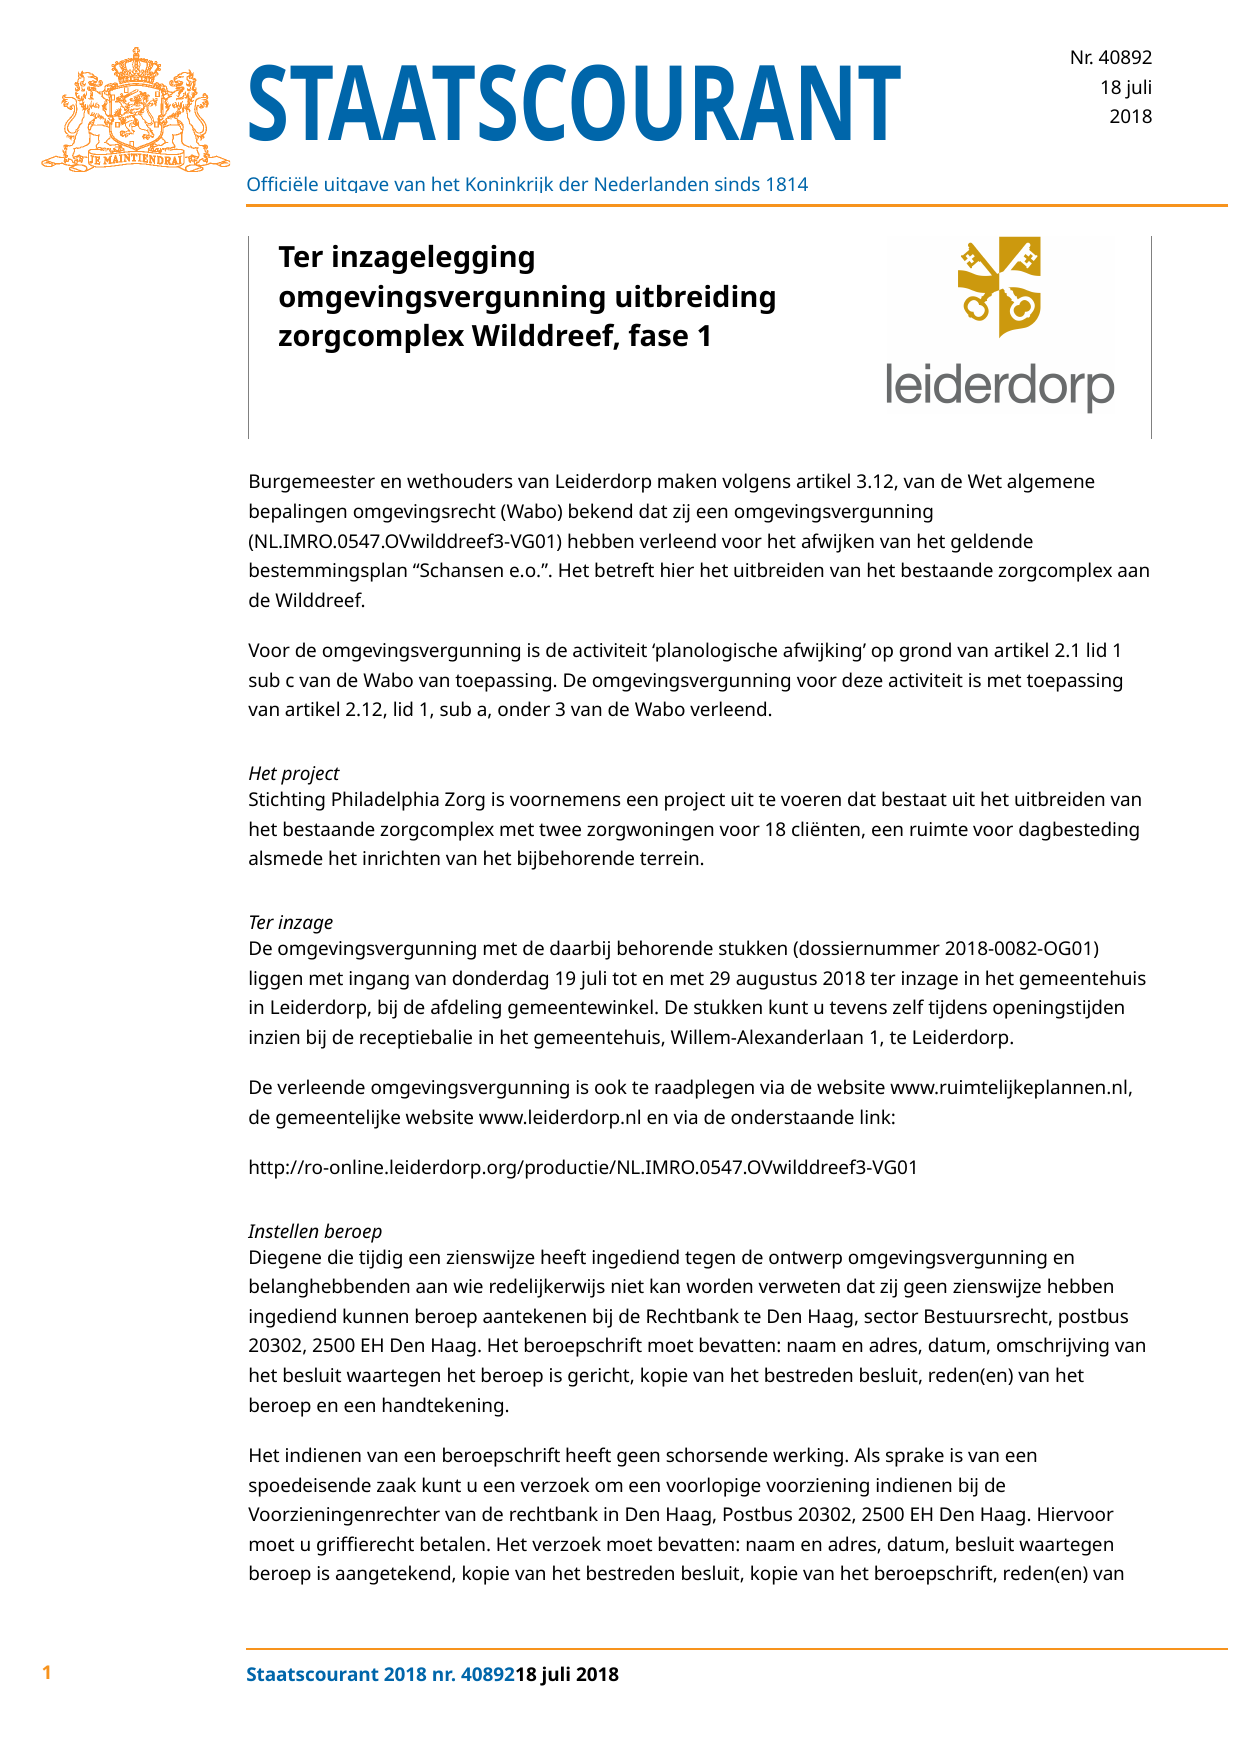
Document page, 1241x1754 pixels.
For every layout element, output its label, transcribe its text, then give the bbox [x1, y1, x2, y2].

picture [41, 47, 231, 172]
text Voor de omgevingsvergunning is de activiteit ‘planologische afwijking’ op grond van artikel 2.1 lid 1 sub c van de Wabo van toepassing. De omgevingsvergunning voor deze activiteit is met toepassing van artikel 2.12, lid 1, sub a, onder 3 van de Wabo verleend. [248, 637, 1152, 722]
text Het indienen van een beroepschrift heeft geen schorsende werking. Als sprake is van een spoedeisende zaak kunt u een verzoek om een voorlopige voorziening indienen bij de Voorzieningenrechter van de rechtbank in Den Haag, Postbus 20302, 2500 EH Den Haag. Hiervoor moet u griffierecht betalen. Het verzoek moet bevatten: naam en adres, datum, besluit waartegen beroep is aangetekend, kopie van het bestreden besluit, kopie van het beroepschrift, reden(en) van [248, 1442, 1152, 1586]
text Het project [248, 761, 1152, 786]
picture [886, 236, 1115, 414]
text http://ro-online.leiderdorp.org/productie/NL.IMRO.0547.OVwilddreef3-VG01 [248, 1154, 1152, 1180]
table_header [850, 414, 1151, 439]
text Burgemeester en wethouders van Leiderdorp maken volgens artikel 3.12, van de Wet algemene bepalingen omgevingsrecht (Wabo) bekend dat zij een omgevingsvergunning (NL.IMRO.0547.OVwilddreef3-VG01) hebben verleend voor het afwijken van het geldende bestemmingsplan “Schansen e.o.”. Het betreft hier het uitbreiden van het bestaande zorgcomplex aan de Wilddreef. [248, 469, 1152, 613]
text De omgevingsvergunning met de daarbij behorende stukken (dossiernummer 2018-0082-OG01) liggen met ingang van donderdag 19 juli tot en met 29 augustus 2018 ter inzage in het gemeentehuis in Leiderdorp, bij de afdeling gemeentewinkel. De stukken kunt u tevens zelf tijdens openingstijden inzien bij de receptiebalie in het gemeentehuis, Willem-Alexanderlaan 1, te Leiderdorp. [248, 935, 1152, 1049]
text De verleende omgevingsvergunning is ook te raadplegen via de website www.ruimtelijkeplannen.nl, de gemeentelijke website www.leiderdorp.nl en via de onderstaande link: [248, 1074, 1152, 1129]
table_header [1115, 236, 1151, 413]
text Instellen beroep [248, 1218, 1152, 1244]
table_header [850, 236, 886, 413]
text Stichting Philadelphia Zorg is voornemens een project uit te voeren dat bestaat uit het uitbreiden van het bestaande zorgcomplex met twee zorgwoningen voor 18 cliënten, een ruimte voor dagbesteding alsmede het inrichten van het bijbehorende terrein. [248, 786, 1152, 871]
text Ter inzage [248, 909, 1152, 935]
text Diegene die tijdig een zienswijze heeft ingediend tegen de ontwerp omgevingsvergunning en belanghebbenden aan wie redelijkerwijs niet kan worden verweten dat zij geen zienswijze hebben ingediend kunnen beroep aantekenen bij de Rechtbank te Den Haag, sector Bestuursrecht, postbus 20302, 2500 EH Den Haag. Het beroepschrift moet bevatten: naam en adres, datum, omschrijving van het besluit waartegen het beroep is gericht, kopie van het bestreden besluit, reden(en) van het beroep en een handtekening. [248, 1244, 1152, 1418]
table_header Ter inzagelegging omgevingsvergunning uitbreiding zorgcomplex Wilddreef, fase 1 [249, 236, 850, 439]
